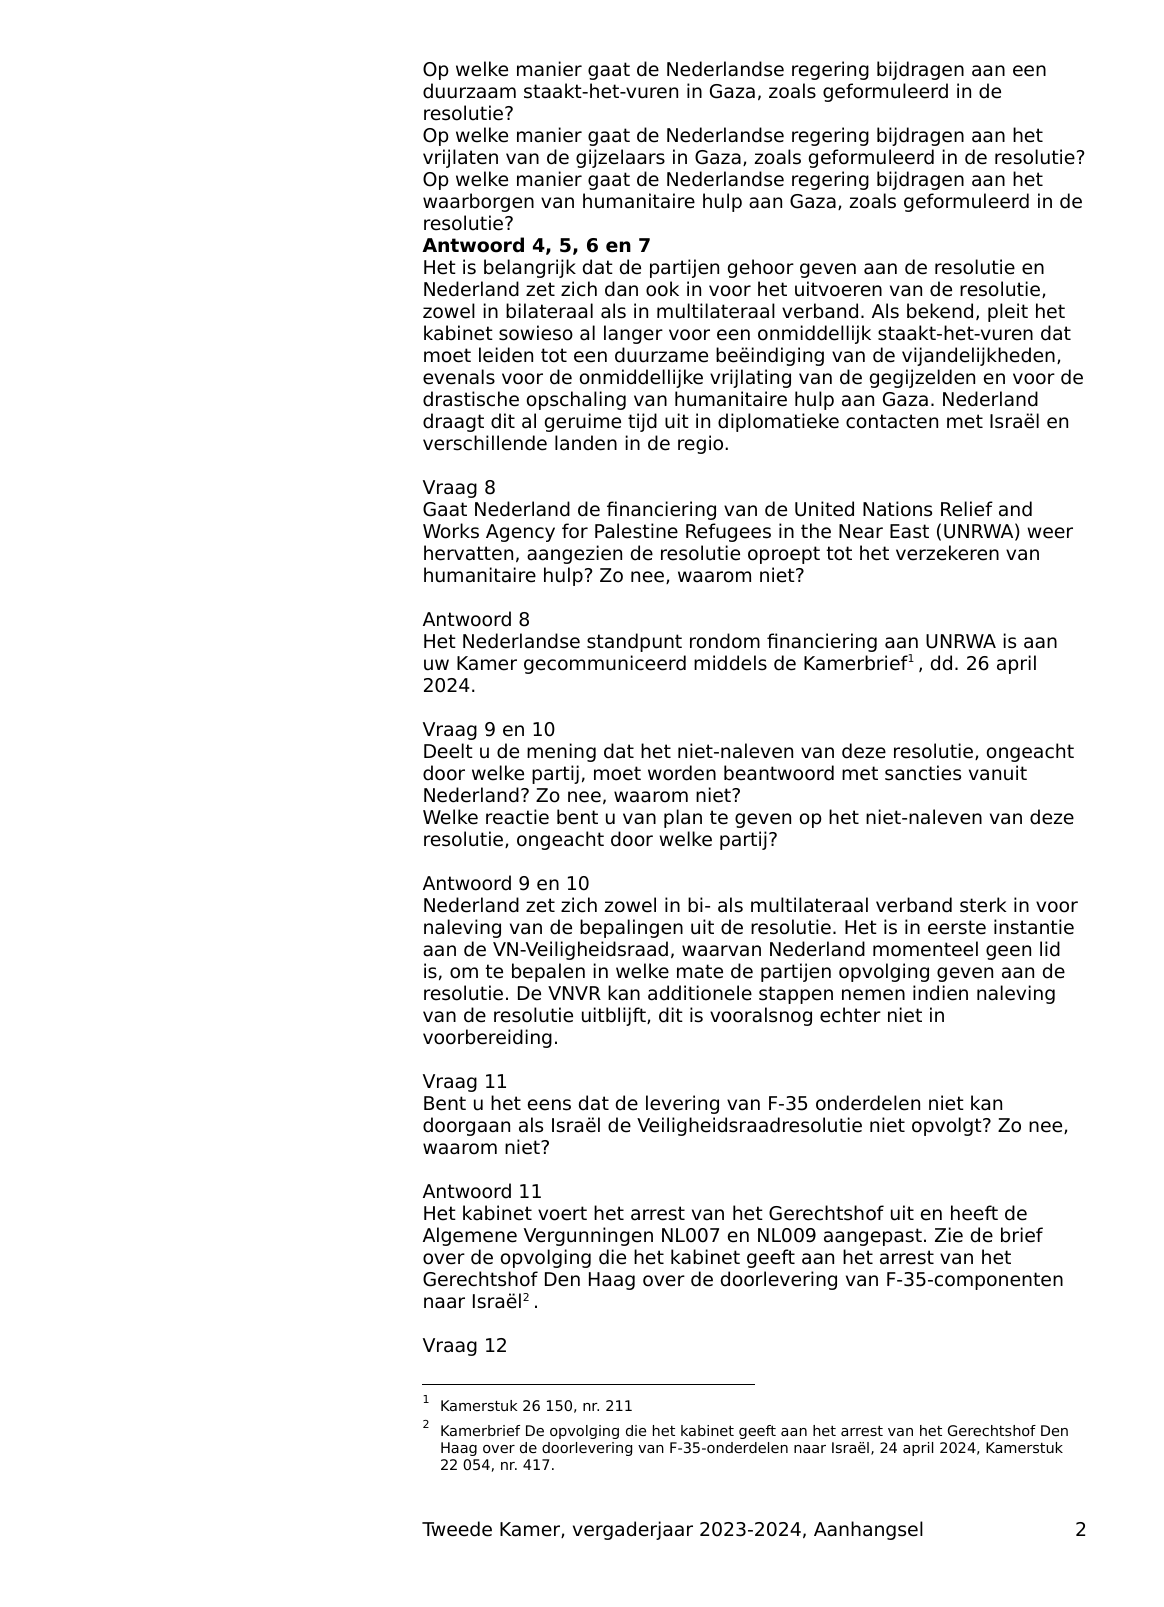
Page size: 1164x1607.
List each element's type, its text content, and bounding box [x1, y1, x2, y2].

text Deelt u de mening dat het niet-naleven van deze resolutie, ongeacht door welke partij, moet worden beantwoord met sancties vanuit Nederland? Zo nee, waarom niet? [422, 741, 1087, 807]
text Vraag 9 en 10 [422, 719, 1087, 741]
text Gaat Nederland de financiering van de United Nations Relief and Works Agency for Palestine Refugees in the Near East (UNRWA) weer hervatten, aangezien de resolutie oproept tot het verzekeren van humanitaire hulp? Zo nee, waarom niet? [422, 499, 1087, 587]
text Antwoord 8 [422, 609, 1087, 631]
text Op welke manier gaat de Nederlandse regering bijdragen aan het waarborgen van humanitaire hulp aan Gaza, zoals geformuleerd in de resolutie? [422, 169, 1087, 235]
text Vraag 12 [422, 1335, 1087, 1357]
text Nederland zet zich zowel in bi- als multilateraal verband sterk in voor naleving van de bepalingen uit de resolutie. Het is in eerste instantie aan de VN-Veiligheidsraad, waarvan Nederland momenteel geen lid is, om te bepalen in welke mate de partijen opvolging geven aan de resolutie. De VNVR kan additionele stappen nemen indien naleving van de resolutie uitblijft, dit is vooralsnog echter niet in voorbereiding. [422, 895, 1087, 1049]
text Bent u het eens dat de levering van F-35 onderdelen niet kan doorgaan als Israël de Veiligheidsraadresolutie niet opvolgt? Zo nee, waarom niet? [422, 1093, 1087, 1159]
text Vraag 8 [422, 477, 1087, 499]
text Kamerbrief De opvolging die het kabinet geeft aan het arrest van het Gerechtshof Den Haag over de doorlevering van F-35-onderdelen naar Israël, 24 april 2024, Kamerstuk 22 054, nr. 417. [422, 1418, 1087, 1474]
text Kamerstuk 26 150, nr. 211 [422, 1393, 1087, 1416]
text Vraag 11 [422, 1071, 1087, 1093]
text Welke reactie bent u van plan te geven op het niet-naleven van deze resolutie, ongeacht door welke partij? [422, 807, 1087, 851]
text Op welke manier gaat de Nederlandse regering bijdragen aan het vrijlaten van de gijzelaars in Gaza, zoals geformuleerd in de resolutie? [422, 125, 1087, 169]
text Antwoord 9 en 10 [422, 873, 1087, 895]
text Het kabinet voert het arrest van het Gerechtshof uit en heeft de Algemene Vergunningen NL007 en NL009 aangepast. Zie de brief over de opvolging die het kabinet geeft aan het arrest van het Gerechtshof Den Haag over de doorlevering van F-35-componenten naar Israël. [422, 1203, 1087, 1313]
text Antwoord 4, 5, 6 en 7 [422, 235, 1087, 257]
text Het is belangrijk dat de partijen gehoor geven aan de resolutie en Nederland zet zich dan ook in voor het uitvoeren van de resolutie, zowel in bilateraal als in multilateraal verband. Als bekend, pleit het kabinet sowieso al langer voor een onmiddellijk staakt-het-vuren dat moet leiden tot een duurzame beëindiging van de vijandelijkheden, evenals voor de onmiddellijke vrijlating van de gegijzelden en voor de drastische opschaling van humanitaire hulp aan Gaza. Nederland draagt dit al geruime tijd uit in diplomatieke contacten met Israël en verschillende landen in de regio. [422, 257, 1087, 455]
text Op welke manier gaat de Nederlandse regering bijdragen aan een duurzaam staakt-het-vuren in Gaza, zoals geformuleerd in de resolutie? [422, 59, 1087, 125]
text Antwoord 11 [422, 1181, 1087, 1203]
text Het Nederlandse standpunt rondom financiering aan UNRWA is aan uw Kamer gecommuniceerd middels de Kamerbrief, dd. 26 april 2024. [422, 631, 1087, 697]
